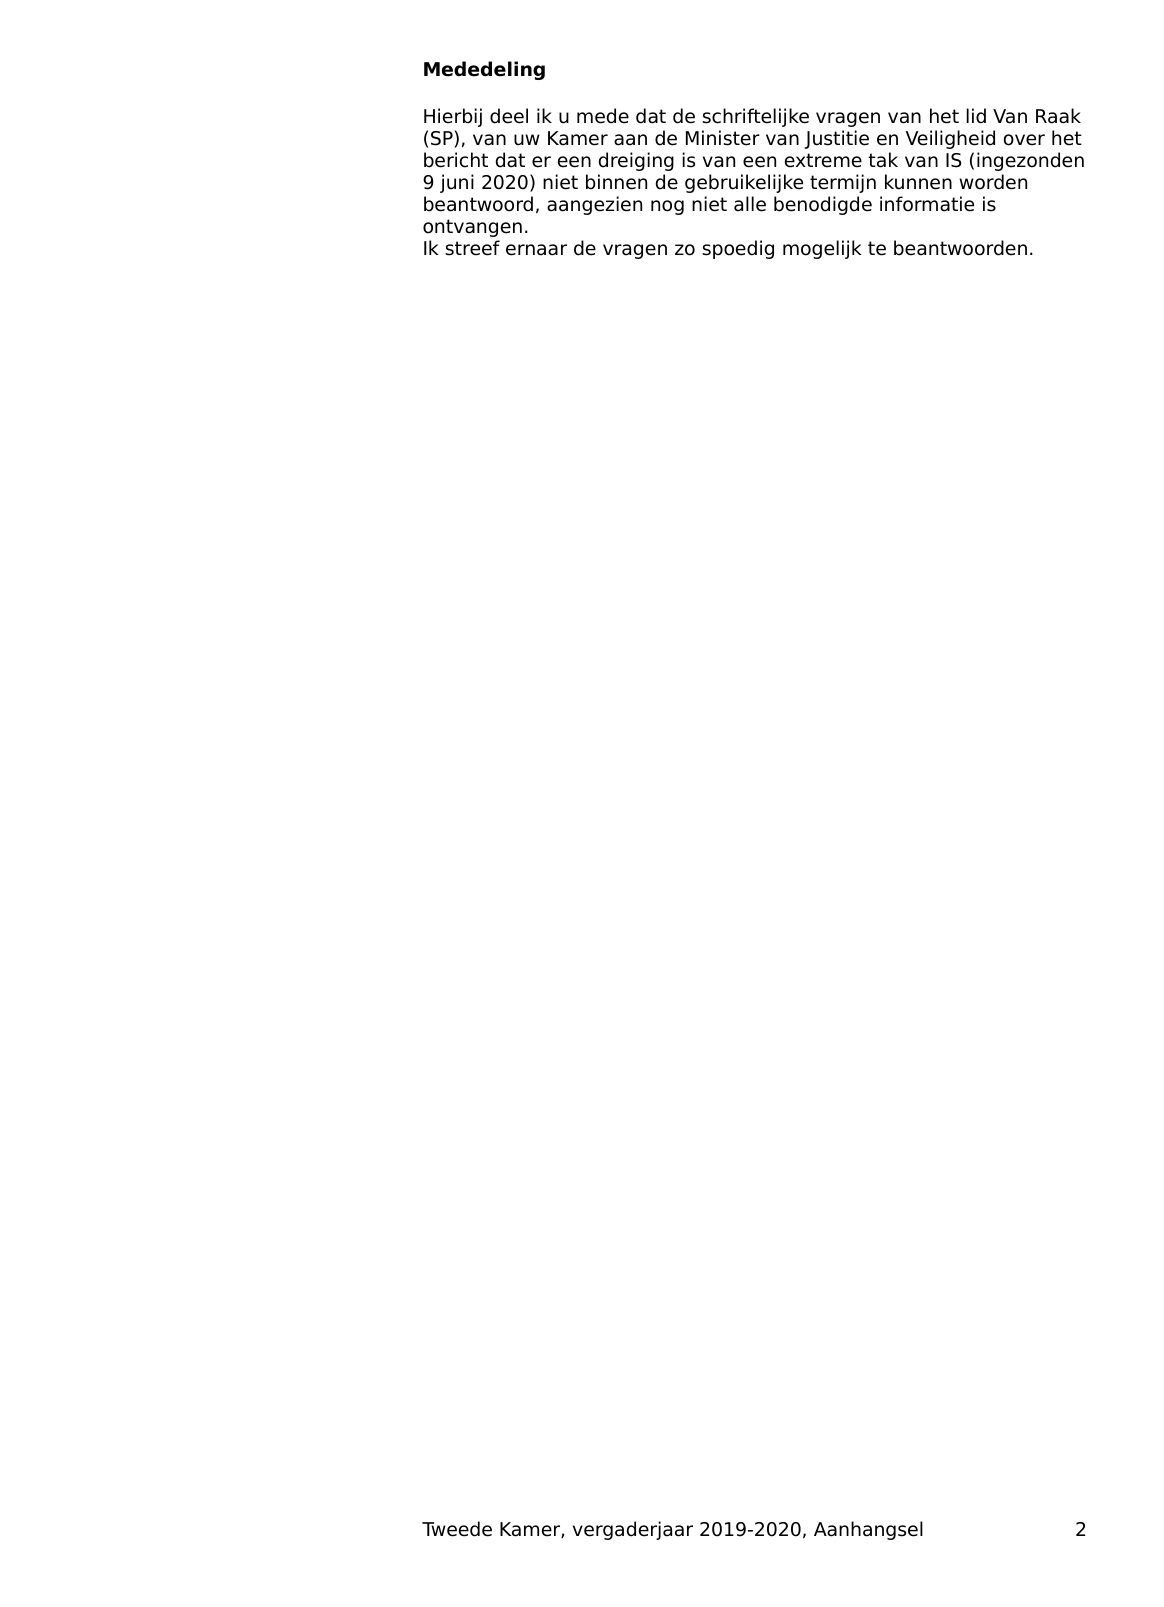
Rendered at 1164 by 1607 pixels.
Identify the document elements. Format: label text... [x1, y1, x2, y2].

text Hierbij deel ik u mede dat de schriftelijke vragen van het lid Van Raak (SP), van uw Kamer aan de Minister van Justitie en Veiligheid over het bericht dat er een dreiging is van een extreme tak van IS (ingezonden 9 juni 2020) niet binnen de gebruikelijke termijn kunnen worden beantwoord, aangezien nog niet alle benodigde informatie is ontvangen. [422, 106, 1087, 238]
text Ik streef ernaar de vragen zo spoedig mogelijk te beantwoorden. [422, 238, 1087, 260]
subtitle Mededeling [422, 59, 1087, 81]
